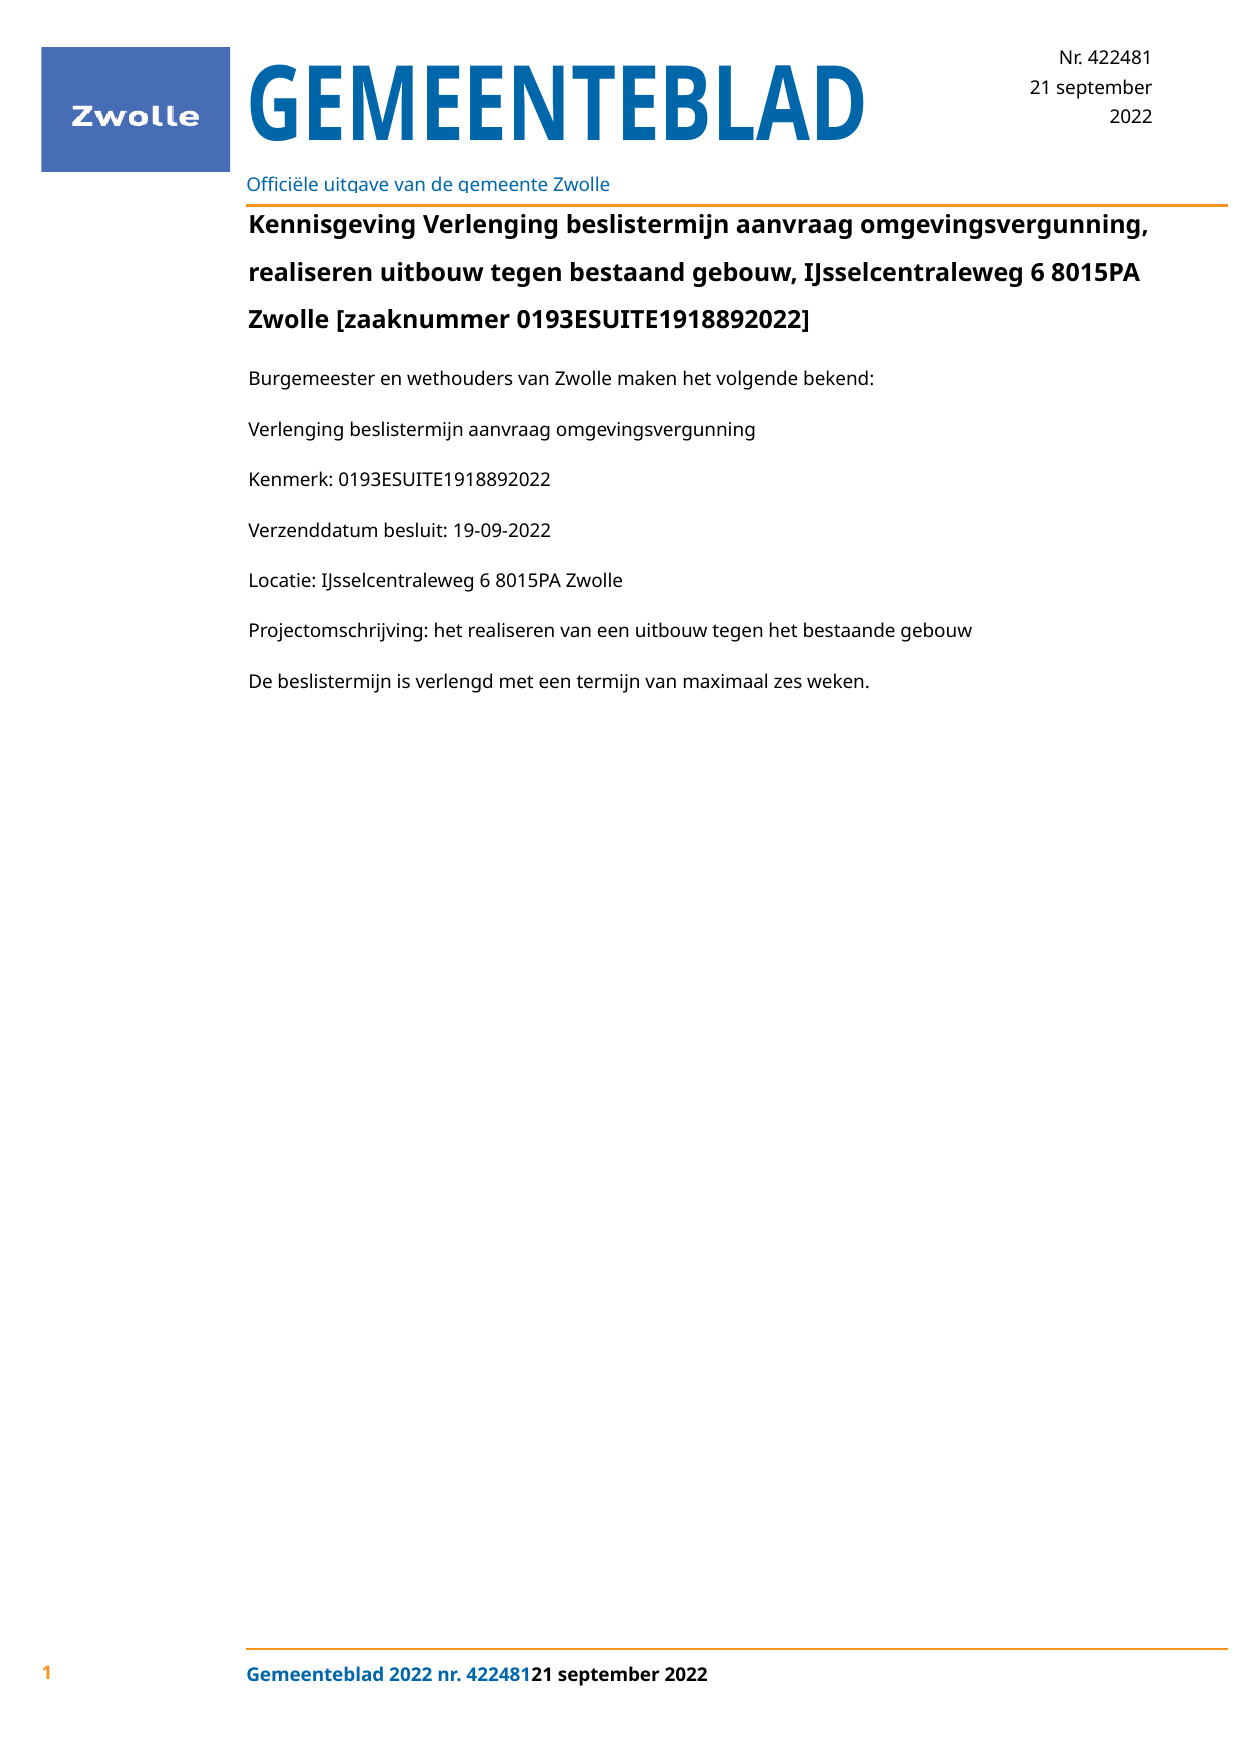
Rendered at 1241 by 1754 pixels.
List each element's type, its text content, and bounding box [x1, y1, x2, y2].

text De beslistermijn is verlengd met een termijn van maximaal zes weken. [248, 668, 1152, 694]
text Verlenging beslistermijn aanvraag omgevingsvergunning [248, 416, 1152, 442]
text Projectomschrijving: het realiseren van een uitbouw tegen het bestaande gebouw [248, 618, 1152, 643]
text Locatie: IJsselcentraleweg 6 8015PA Zwolle [248, 567, 1152, 593]
picture [41, 47, 231, 172]
text Verzenddatum besluit: 19-09-2022 [248, 517, 1152, 542]
text Kennisgeving Verlenging beslistermijn aanvraag omgevingsvergunning, realiseren uitbouw tegen bestaand gebouw, IJsselcentraleweg 6 8015PA Zwolle [zaaknummer 0193ESUITE1918892022] [248, 207, 1152, 336]
text Burgemeester en wethouders van Zwolle maken het volgende bekend: [248, 366, 1152, 391]
text Kenmerk: 0193ESUITE1918892022 [248, 466, 1152, 492]
